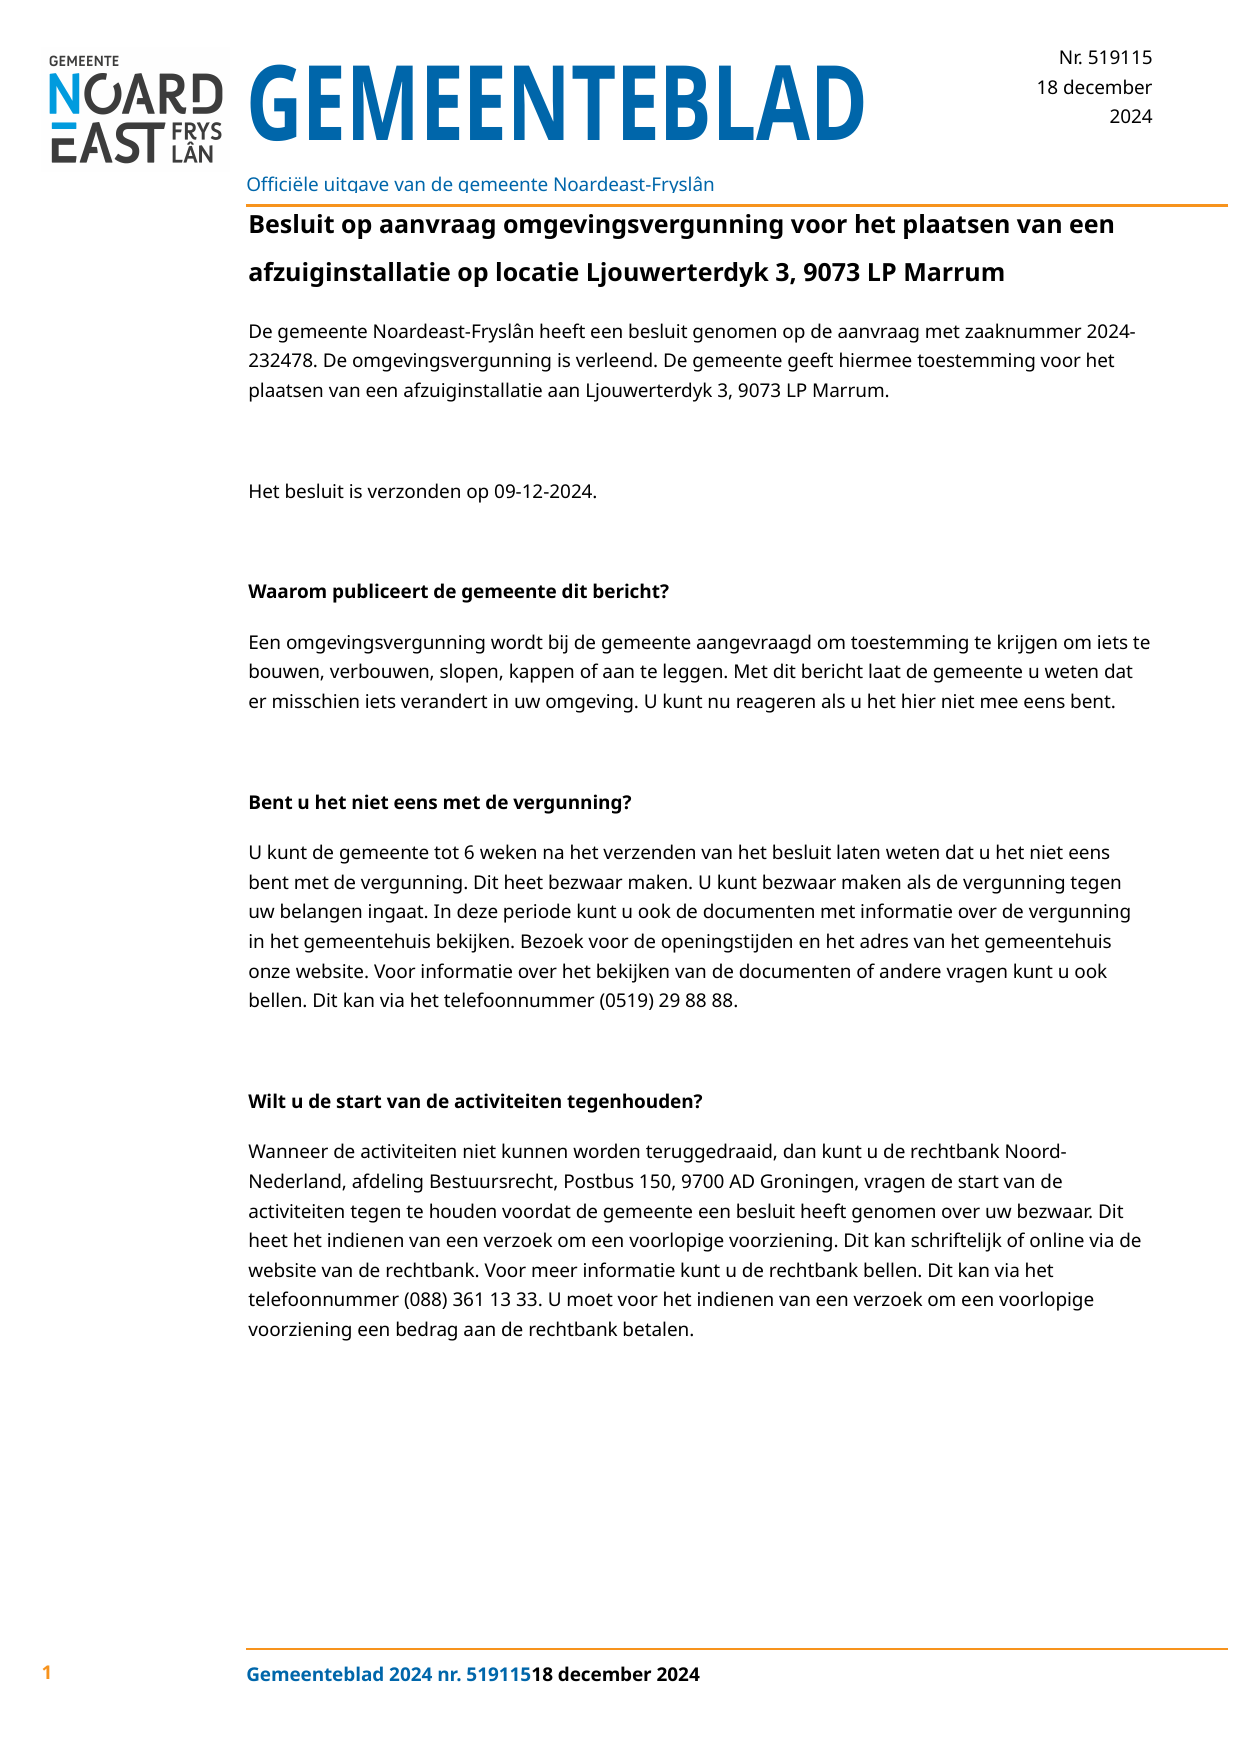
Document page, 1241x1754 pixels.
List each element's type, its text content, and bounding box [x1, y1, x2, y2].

text Besluit op aanvraag omgevingsvergunning voor het plaatsen van een afzuiginstallatie op locatie Ljouwerterdyk 3, 9073 LP Marrum [248, 207, 1152, 288]
text Wanneer de activiteiten niet kunnen worden teruggedraaid, dan kunt u de rechtbank Noord-Nederland, afdeling Bestuursrecht, Postbus 150, 9700 AD Groningen, vragen de start van de activiteiten tegen te houden voordat de gemeente een besluit heeft genomen over uw bezwaar. Dit heet het indienen van een verzoek om een voorlopige voorziening. Dit kan schriftelijk of online via de website van de rechtbank. Voor meer informatie kunt u de rechtbank bellen. Dit kan via het telefoonnummer (088) 361 13 33. U moet voor het indienen van een verzoek om een voorlopige voorziening een bedrag aan de rechtbank betalen. [248, 1139, 1152, 1342]
text Bent u het niet eens met de vergunning? [248, 789, 1152, 815]
picture [41, 47, 231, 172]
text U kunt de gemeente tot 6 weken na het verzenden van het besluit laten weten dat u het niet eens bent met de vergunning. Dit heet bezwaar maken. U kunt bezwaar maken als de vergunning tegen uw belangen ingaat. In deze periode kunt u ook de documenten met informatie over de vergunning in het gemeentehuis bekijken. Bezoek voor de openingstijden en het adres van het gemeentehuis onze website. Voor informatie over het bekijken van de documenten of andere vragen kunt u ook bellen. Dit kan via het telefoonnummer (0519) 29 88 88. [248, 839, 1152, 1013]
text Een omgevingsvergunning wordt bij de gemeente aangevraagd om toestemming te krijgen om iets te bouwen, verbouwen, slopen, kappen of aan te leggen. Met dit bericht laat de gemeente u weten dat er misschien iets verandert in uw omgeving. U kunt nu reageren als u het hier niet mee eens bent. [248, 629, 1152, 714]
text Waarom publiceert de gemeente dit bericht? [248, 579, 1152, 604]
text Het besluit is verzonden op 09-12-2024. [248, 478, 1152, 504]
text Wilt u de start van de activiteiten tegenhouden? [248, 1088, 1152, 1114]
text De gemeente Noardeast-Fryslân heeft een besluit genomen op de aanvraag met zaaknummer 2024-232478. De omgevingsvergunning is verleend. De gemeente geeft hiermee toestemming voor het plaatsen van een afzuiginstallatie aan Ljouwerterdyk 3, 9073 LP Marrum. [248, 318, 1152, 403]
